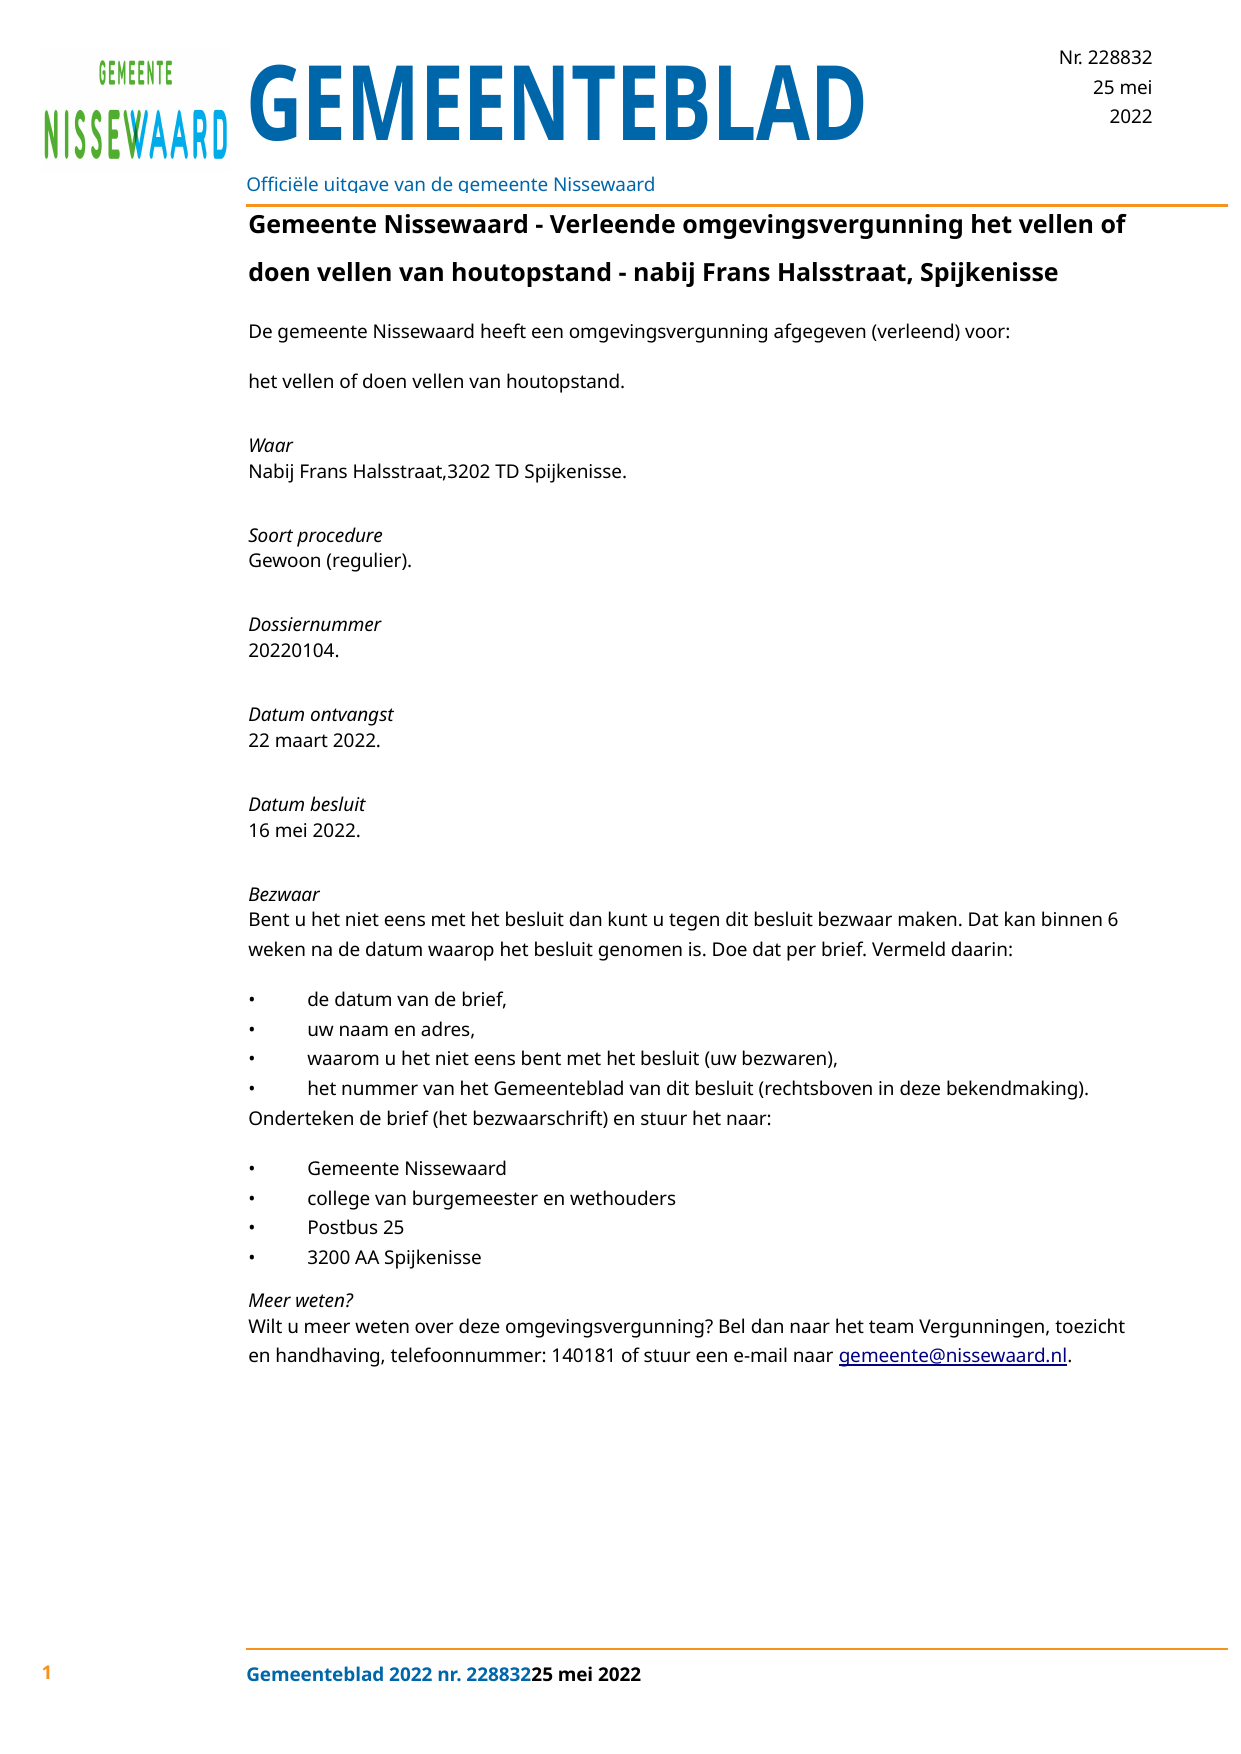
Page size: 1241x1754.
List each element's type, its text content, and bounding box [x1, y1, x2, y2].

text Gewoon (regulier). [248, 548, 1152, 573]
list uw naam en adres, [248, 1016, 1152, 1042]
text Onderteken de brief (het bezwaarschrift) en stuur het naar: [248, 1105, 1152, 1131]
text Soort procedure [248, 522, 1152, 548]
text Gemeente Nissewaard - Verleende omgevingsvergunning het vellen of doen vellen van houtopstand - nabij Frans Halsstraat, Spijkenisse [248, 207, 1152, 288]
list 3200 AA Spijkenisse [248, 1244, 1152, 1270]
list Gemeente Nissewaard [248, 1155, 1152, 1181]
text Bezwaar [248, 881, 1152, 906]
list het nummer van het Gemeenteblad van dit besluit (rechtsboven in deze bekendmaking). [248, 1075, 1152, 1101]
list Postbus 25 [248, 1214, 1152, 1240]
text Dossiernummer [248, 612, 1152, 637]
text 20220104. [248, 637, 1152, 663]
list college van burgemeester en wethouders [248, 1185, 1152, 1211]
text Nabij Frans Halsstraat,3202 TD Spijkenisse. [248, 458, 1152, 484]
text het vellen of doen vellen van houtopstand. [248, 368, 1152, 394]
text Bent u het niet eens met het besluit dan kunt u tegen dit besluit bezwaar maken. Dat kan binnen 6 weken na de datum waarop het besluit genomen is. Doe dat per brief. Vermeld daarin: [248, 906, 1152, 962]
text 22 maart 2022. [248, 727, 1152, 753]
text Datum ontvangst [248, 701, 1152, 727]
text Meer weten? [248, 1287, 1152, 1313]
text Waar [248, 432, 1152, 458]
text Datum besluit [248, 791, 1152, 817]
text De gemeente Nissewaard heeft een omgevingsvergunning afgegeven (verleend) voor: [248, 318, 1152, 344]
text Wilt u meer weten over deze omgevingsvergunning? Bel dan naar het team Vergunningen, toezicht en handhaving, telefoonnummer: 140181 of stuur een e-mail naar gemeente@nissewaard.nl. [248, 1313, 1152, 1368]
text 16 mei 2022. [248, 817, 1152, 842]
picture [41, 47, 231, 172]
list waarom u het niet eens bent met het besluit (uw bezwaren), [248, 1046, 1152, 1071]
list de datum van de brief, [248, 986, 1152, 1012]
